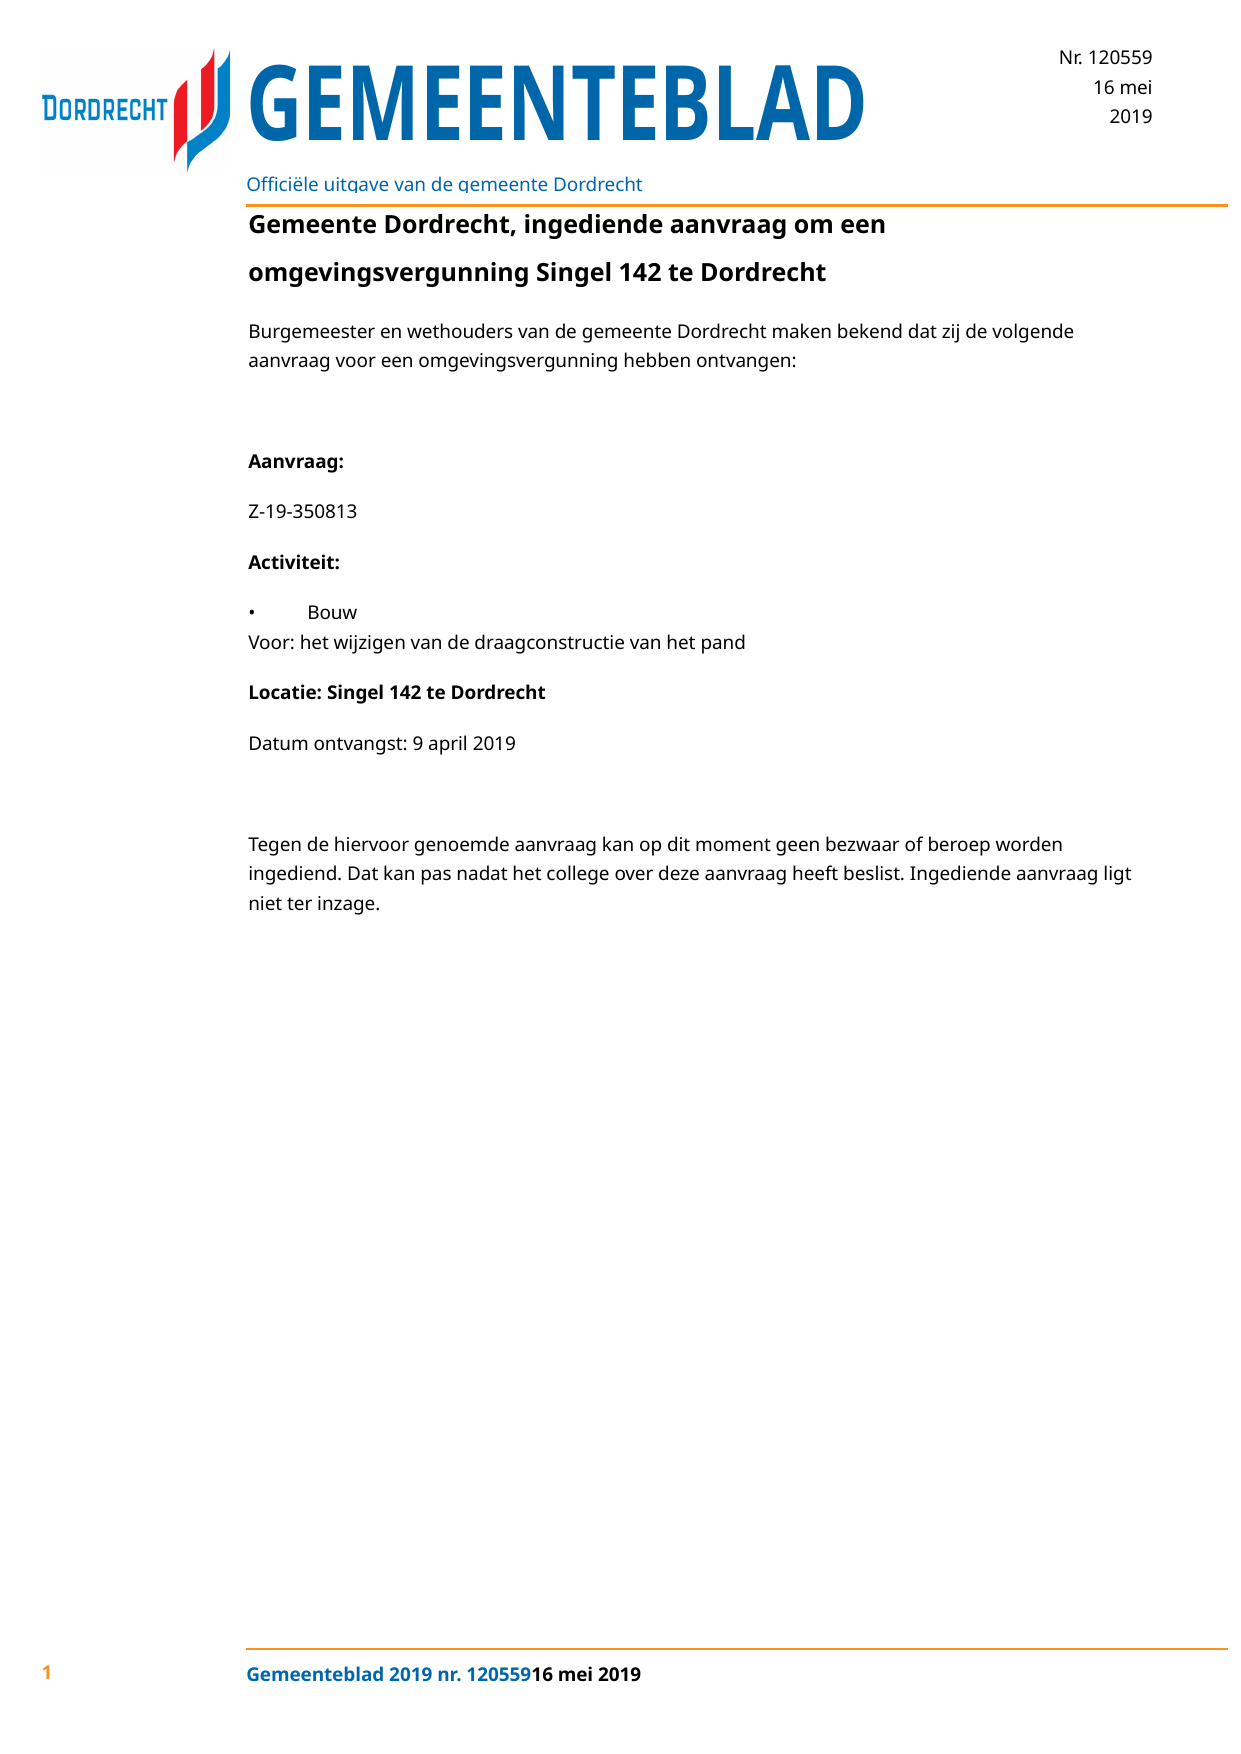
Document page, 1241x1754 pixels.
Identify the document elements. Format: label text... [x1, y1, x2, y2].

text Z-19-350813 [248, 499, 1152, 524]
text Gemeente Dordrecht, ingediende aanvraag om een omgevingsvergunning Singel 142 te Dordrecht [248, 207, 1152, 288]
text Aanvraag: [248, 448, 1152, 474]
text Tegen de hiervoor genoemde aanvraag kan op dit moment geen bezwaar of beroep worden ingediend. Dat kan pas nadat het college over deze aanvraag heeft beslist. Ingediende aanvraag ligt niet ter inzage. [248, 831, 1152, 916]
text Voor: het wijzigen van de draagconstructie van het pand [248, 629, 1152, 655]
text Activiteit: [248, 549, 1152, 575]
text Locatie: Singel 142 te Dordrecht [248, 679, 1152, 705]
picture [41, 47, 231, 172]
text Burgemeester en wethouders van de gemeente Dordrecht maken bekend dat zij de volgende aanvraag voor een omgevingsvergunning hebben ontvangen: [248, 318, 1152, 373]
list Bouw [248, 599, 1152, 625]
text Datum ontvangst: 9 april 2019 [248, 730, 1152, 756]
